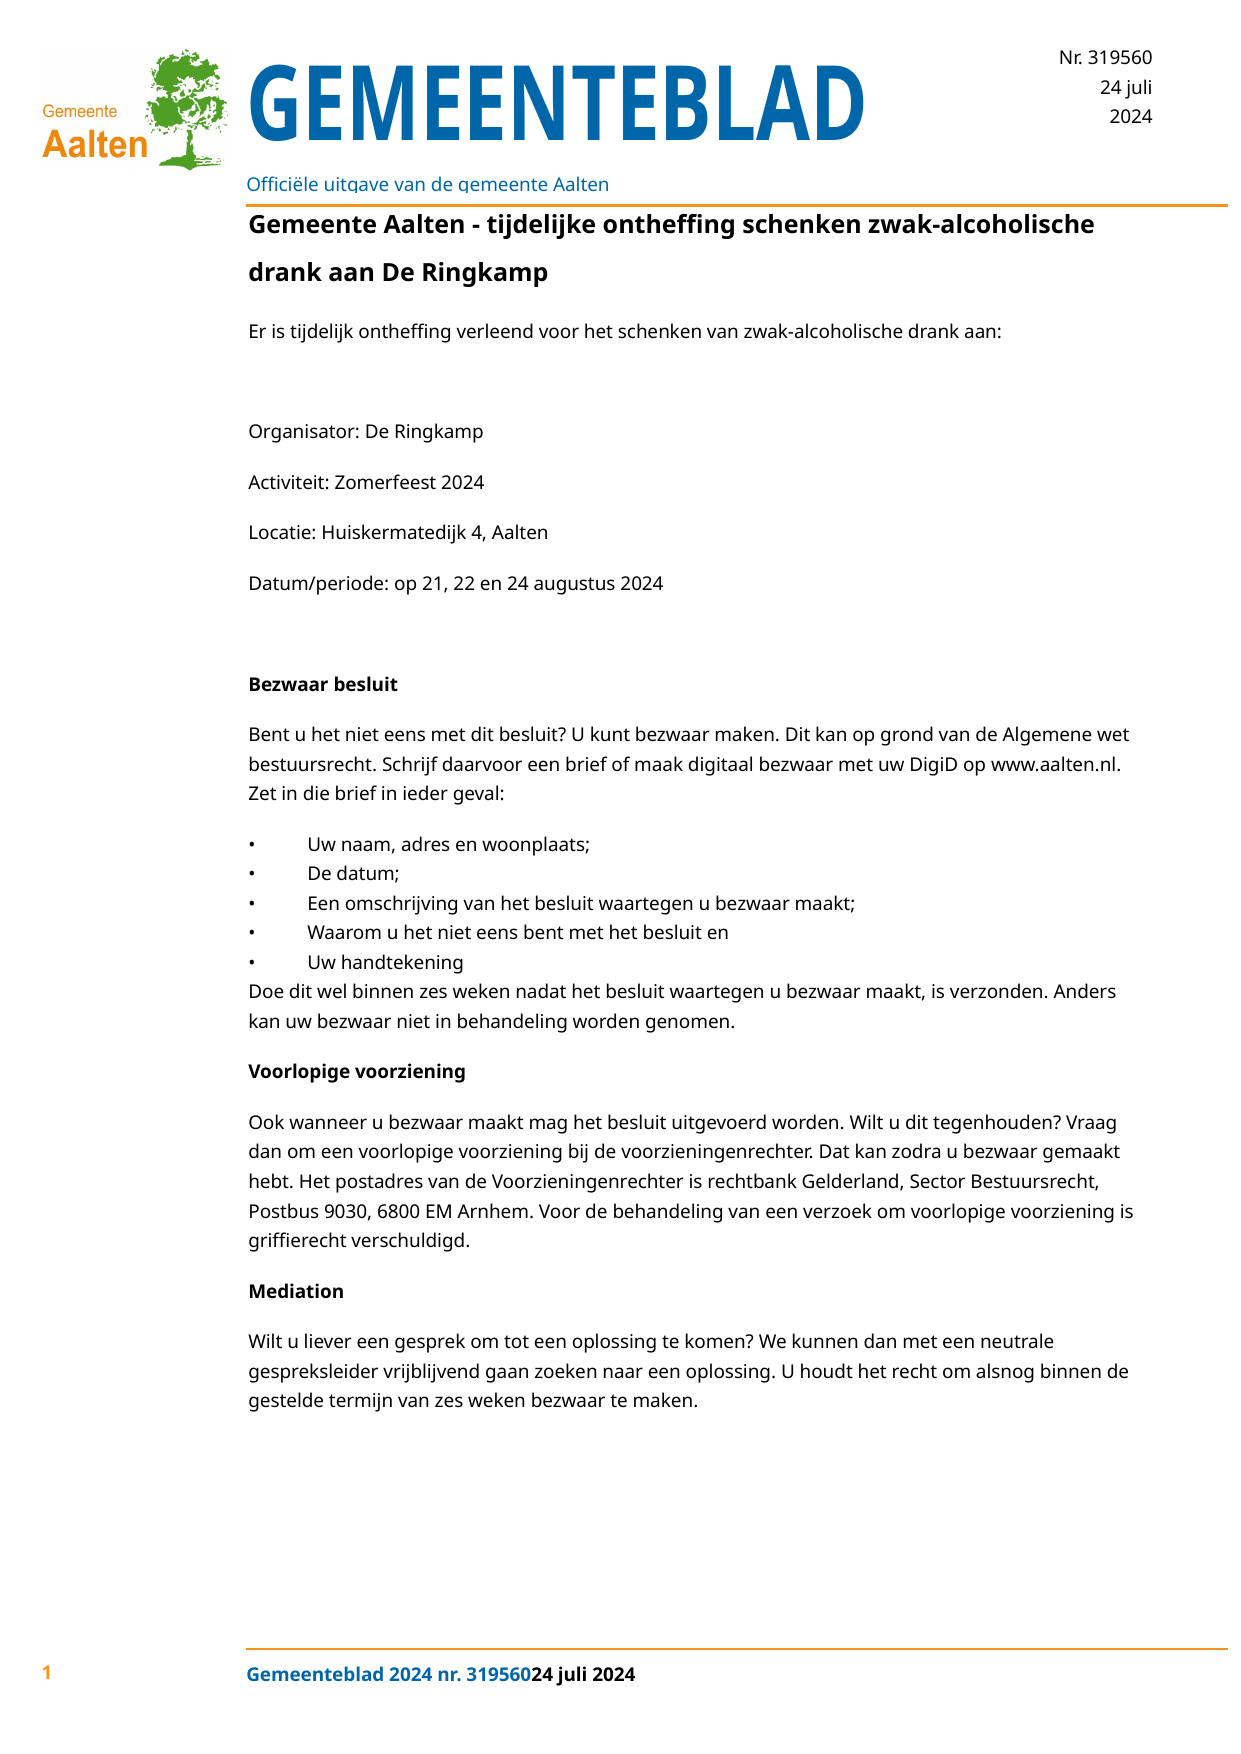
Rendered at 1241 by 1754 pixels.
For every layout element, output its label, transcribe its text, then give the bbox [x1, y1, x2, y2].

list Een omschrijving van het besluit waartegen u bezwaar maakt; [248, 890, 1152, 916]
picture [41, 47, 231, 172]
list Uw naam, adres en woonplaats; [248, 831, 1152, 857]
text Ook wanneer u bezwaar maakt mag het besluit uitgevoerd worden. Wilt u dit tegenhouden? Vraag dan om een voorlopige voorziening bij de voorzieningenrechter. Dat kan zodra u bezwaar gemaakt hebt. Het postadres van de Voorzieningenrechter is rechtbank Gelderland, Sector Bestuursrecht, Postbus 9030, 6800 EM Arnhem. Voor de behandeling van een verzoek om voorlopige voorziening is griffierecht verschuldigd. [248, 1109, 1152, 1253]
text Organisator: De Ringkamp [248, 419, 1152, 444]
list Uw handtekening [248, 949, 1152, 975]
text Bent u het niet eens met dit besluit? U kunt bezwaar maken. Dit kan op grond van de Algemene wet bestuursrecht. Schrijf daarvoor een brief of maak digitaal bezwaar met uw DigiD op www.aalten.nl. Zet in die brief in ieder geval: [248, 721, 1152, 806]
text Bezwaar besluit [248, 671, 1152, 697]
list Waarom u het niet eens bent met het besluit en [248, 919, 1152, 945]
text Wilt u liever een gesprek om tot een oplossing te komen? We kunnen dan met een neutrale gespreksleider vrijblijvend gaan zoeken naar een oplossing. U houdt het recht om alsnog binnen de gestelde termijn van zes weken bezwaar te maken. [248, 1328, 1152, 1413]
list De datum; [248, 860, 1152, 886]
text Activiteit: Zomerfeest 2024 [248, 469, 1152, 495]
text Mediation [248, 1278, 1152, 1304]
text Gemeente Aalten - tijdelijke ontheffing schenken zwak-alcoholische drank aan De Ringkamp [248, 207, 1152, 288]
text Datum/periode: op 21, 22 en 24 augustus 2024 [248, 570, 1152, 596]
text Er is tijdelijk ontheffing verleend voor het schenken van zwak-alcoholische drank aan: [248, 318, 1152, 344]
text Doe dit wel binnen zes weken nadat het besluit waartegen u bezwaar maakt, is verzonden. Anders kan uw bezwaar niet in behandeling worden genomen. [248, 979, 1152, 1034]
text Locatie: Huiskermatedijk 4, Aalten [248, 519, 1152, 545]
text Voorlopige voorziening [248, 1059, 1152, 1084]
